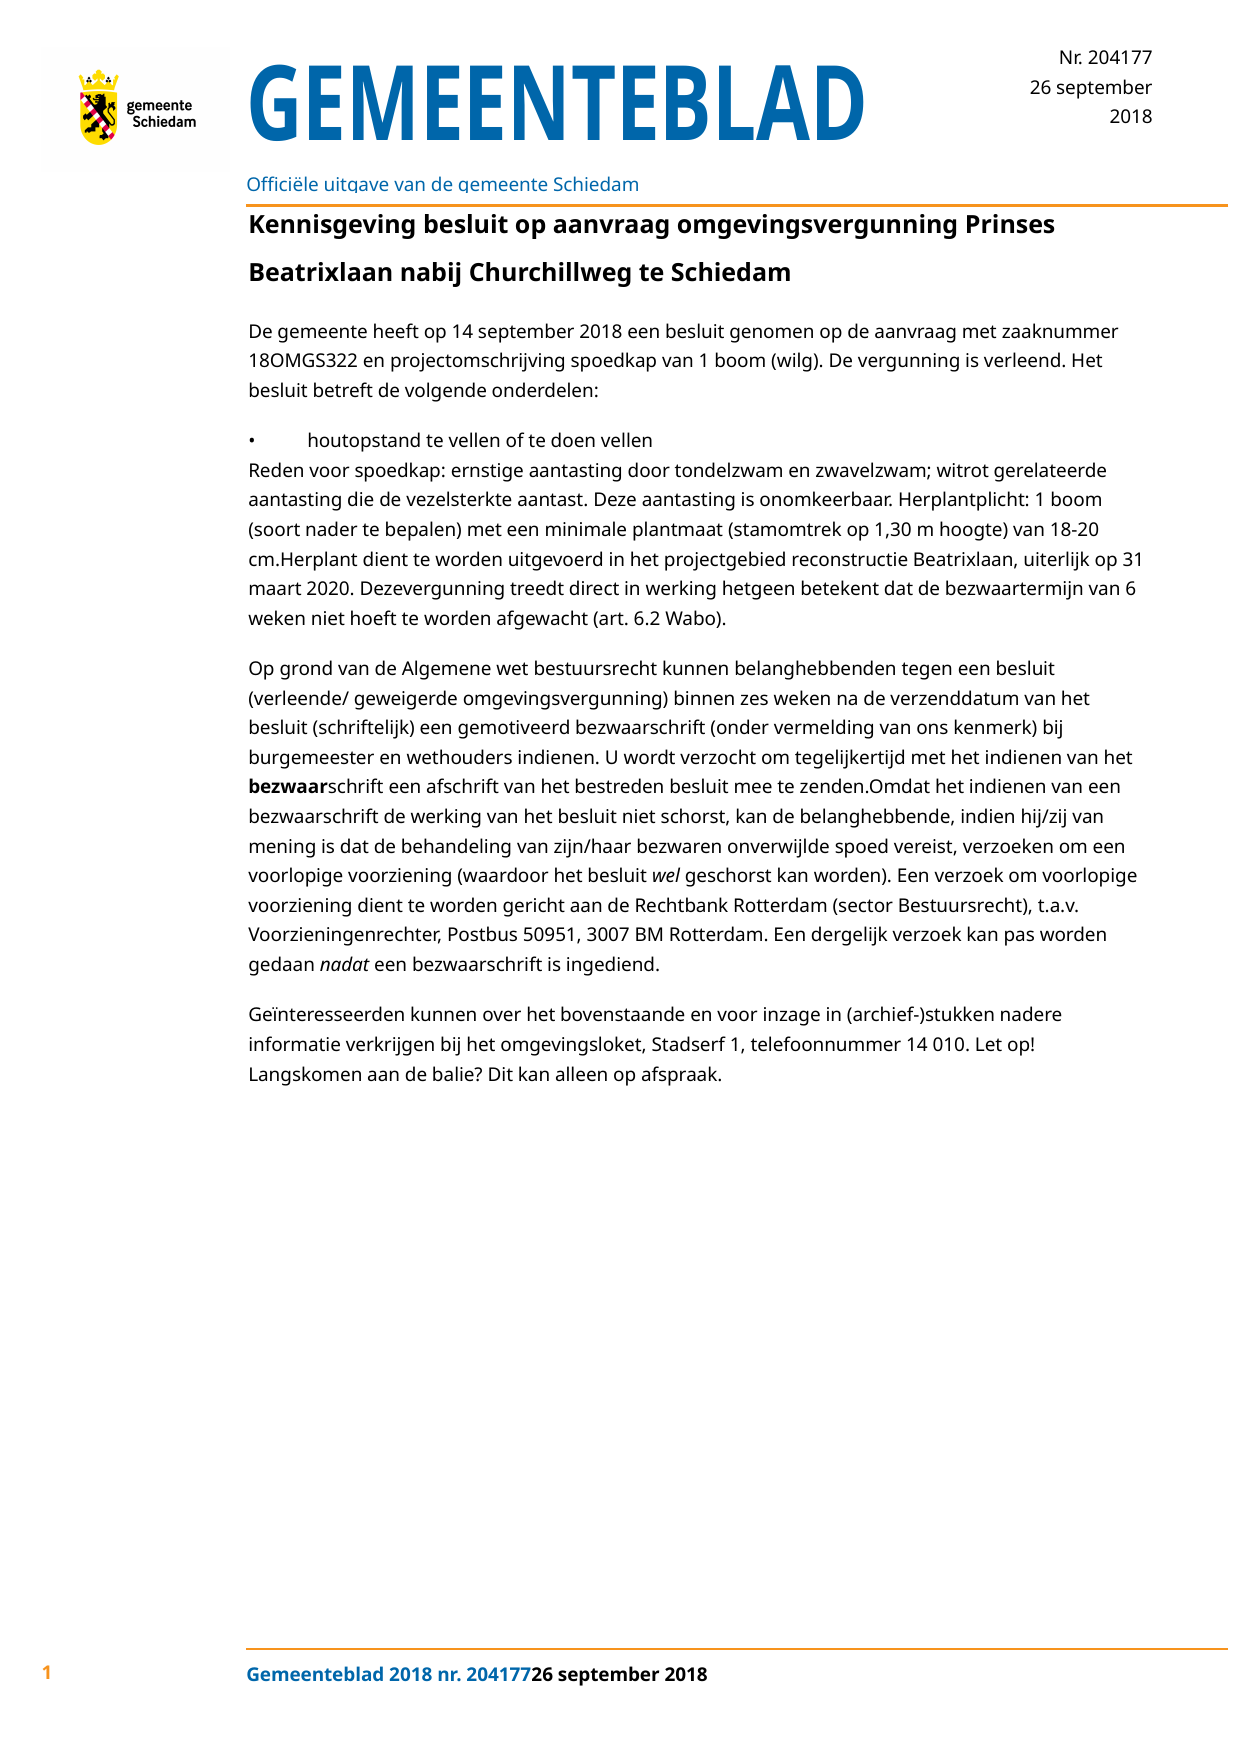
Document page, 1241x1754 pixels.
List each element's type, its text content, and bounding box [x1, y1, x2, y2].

picture [41, 47, 231, 172]
text De gemeente heeft op 14 september 2018 een besluit genomen op de aanvraag met zaaknummer 18OMGS322 en projectomschrijving spoedkap van 1 boom (wilg). De vergunning is verleend. Het besluit betreft de volgende onderdelen: [248, 318, 1152, 403]
text Kennisgeving besluit op aanvraag omgevingsvergunning Prinses Beatrixlaan nabij Churchillweg te Schiedam [248, 207, 1152, 288]
text Geïnteresseerden kunnen over het bovenstaande en voor inzage in (archief-)stukken nadere informatie verkrijgen bij het omgevingsloket, Stadserf 1, telefoonnummer 14 010. Let op! Langskomen aan de balie? Dit kan alleen op afspraak. [248, 1002, 1152, 1087]
list houtopstand te vellen of te doen vellen [248, 427, 1152, 453]
text Op grond van de Algemene wet bestuursrecht kunnen belanghebbenden tegen een besluit (verleende/ geweigerde omgevingsvergunning) binnen zes weken na de verzenddatum van het besluit (schriftelijk) een gemotiveerd bezwaarschrift (onder vermelding van ons kenmerk) bij burgemeester en wethouders indienen. U wordt verzocht om tegelijkertijd met het indienen van het bezwaarschrift een afschrift van het bestreden besluit mee te zenden.Omdat het indienen van een bezwaarschrift de werking van het besluit niet schorst, kan de belanghebbende, indien hij/zij van mening is dat de behandeling van zijn/haar bezwaren onverwijlde spoed vereist, verzoeken om een voorlopige voorziening (waardoor het besluit wel geschorst kan worden). Een verzoek om voorlopige voorziening dient te worden gericht aan de Rechtbank Rotterdam (sector Bestuursrecht), t.a.v. Voorzieningenrechter, Postbus 50951, 3007 BM Rotterdam. Een dergelijk verzoek kan pas worden gedaan nadat een bezwaarschrift is ingediend. [248, 655, 1152, 977]
text Reden voor spoedkap: ernstige aantasting door tondelzwam en zwavelzwam; witrot gerelateerde aantasting die de vezelsterkte aantast. Deze aantasting is onomkeerbaar. Herplantplicht: 1 boom (soort nader te bepalen) met een minimale plantmaat (stamomtrek op 1,30 m hoogte) van 18-20 cm.Herplant dient te worden uitgevoerd in het projectgebied reconstructie Beatrixlaan, uiterlijk op 31 maart 2020. Dezevergunning treedt direct in werking hetgeen betekent dat de bezwaartermijn van 6 weken niet hoeft te worden afgewacht (art. 6.2 Wabo). [248, 457, 1152, 631]
